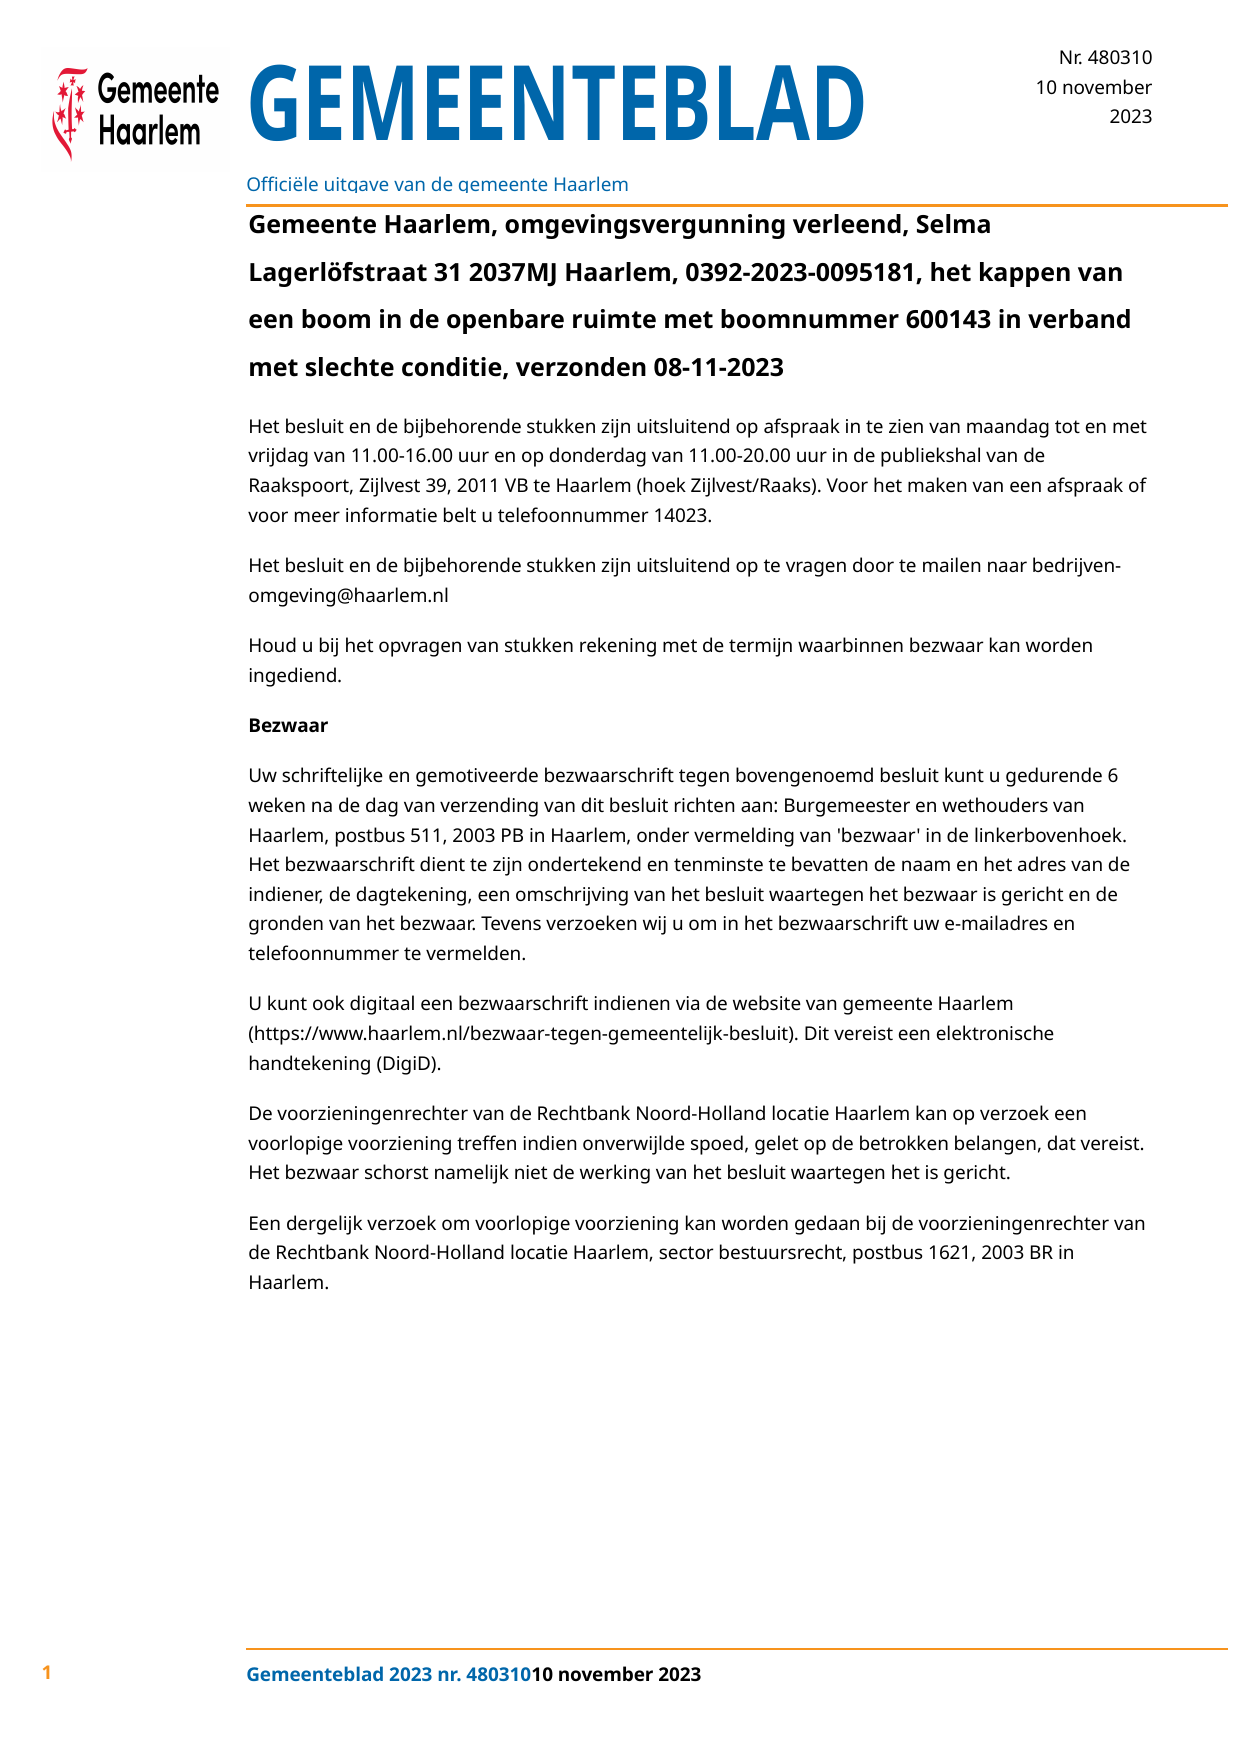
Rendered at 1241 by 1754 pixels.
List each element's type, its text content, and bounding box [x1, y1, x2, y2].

text Het besluit en de bijbehorende stukken zijn uitsluitend op te vragen door te mailen naar bedrijven-omgeving@haarlem.nl [248, 552, 1152, 608]
text Houd u bij het opvragen van stukken rekening met de termijn waarbinnen bezwaar kan worden ingediend. [248, 632, 1152, 688]
text De voorzieningenrechter van de Rechtbank Noord-Holland locatie Haarlem kan op verzoek een voorlopige voorziening treffen indien onverwijlde spoed, gelet op de betrokken belangen, dat vereist. Het bezwaar schorst namelijk niet de werking van het besluit waartegen het is gericht. [248, 1100, 1152, 1185]
text Het besluit en de bijbehorende stukken zijn uitsluitend op afspraak in te zien van maandag tot en met vrijdag van 11.00-16.00 uur en op donderdag van 11.00-20.00 uur in de publiekshal van de Raakspoort, Zijlvest 39, 2011 VB te Haarlem (hoek Zijlvest/Raaks). Voor het maken van een afspraak of voor meer informatie belt u telefoonnummer 14023. [248, 413, 1152, 528]
text U kunt ook digitaal een bezwaarschrift indienen via de website van gemeente Haarlem (https://www.haarlem.nl/bezwaar-tegen-gemeentelijk-besluit). Dit vereist een elektronische handtekening (DigiD). [248, 991, 1152, 1076]
picture [41, 47, 231, 172]
text Uw schriftelijke en gemotiveerde bezwaarschrift tegen bovengenoemd besluit kunt u gedurende 6 weken na de dag van verzending van dit besluit richten aan: Burgemeester en wethouders van Haarlem, postbus 511, 2003 PB in Haarlem, onder vermelding van 'bezwaar' in de linkerbovenhoek. Het bezwaarschrift dient te zijn ondertekend en tenminste te bevatten de naam en het adres van de indiener, de dagtekening, een omschrijving van het besluit waartegen het bezwaar is gericht en de gronden van het bezwaar. Tevens verzoeken wij u om in het bezwaarschrift uw e-mailadres en telefoonnummer te vermelden. [248, 763, 1152, 966]
text Gemeente Haarlem, omgevingsvergunning verleend, Selma Lagerlöfstraat 31 2037MJ Haarlem, 0392-2023-0095181, het kappen van een boom in de openbare ruimte met boomnummer 600143 in verband met slechte conditie, verzonden 08-11-2023 [248, 207, 1152, 384]
text Bezwaar [248, 712, 1152, 738]
text Een dergelijk verzoek om voorlopige voorziening kan worden gedaan bij de voorzieningenrechter van de Rechtbank Noord-Holland locatie Haarlem, sector bestuursrecht, postbus 1621, 2003 BR in Haarlem. [248, 1210, 1152, 1295]
